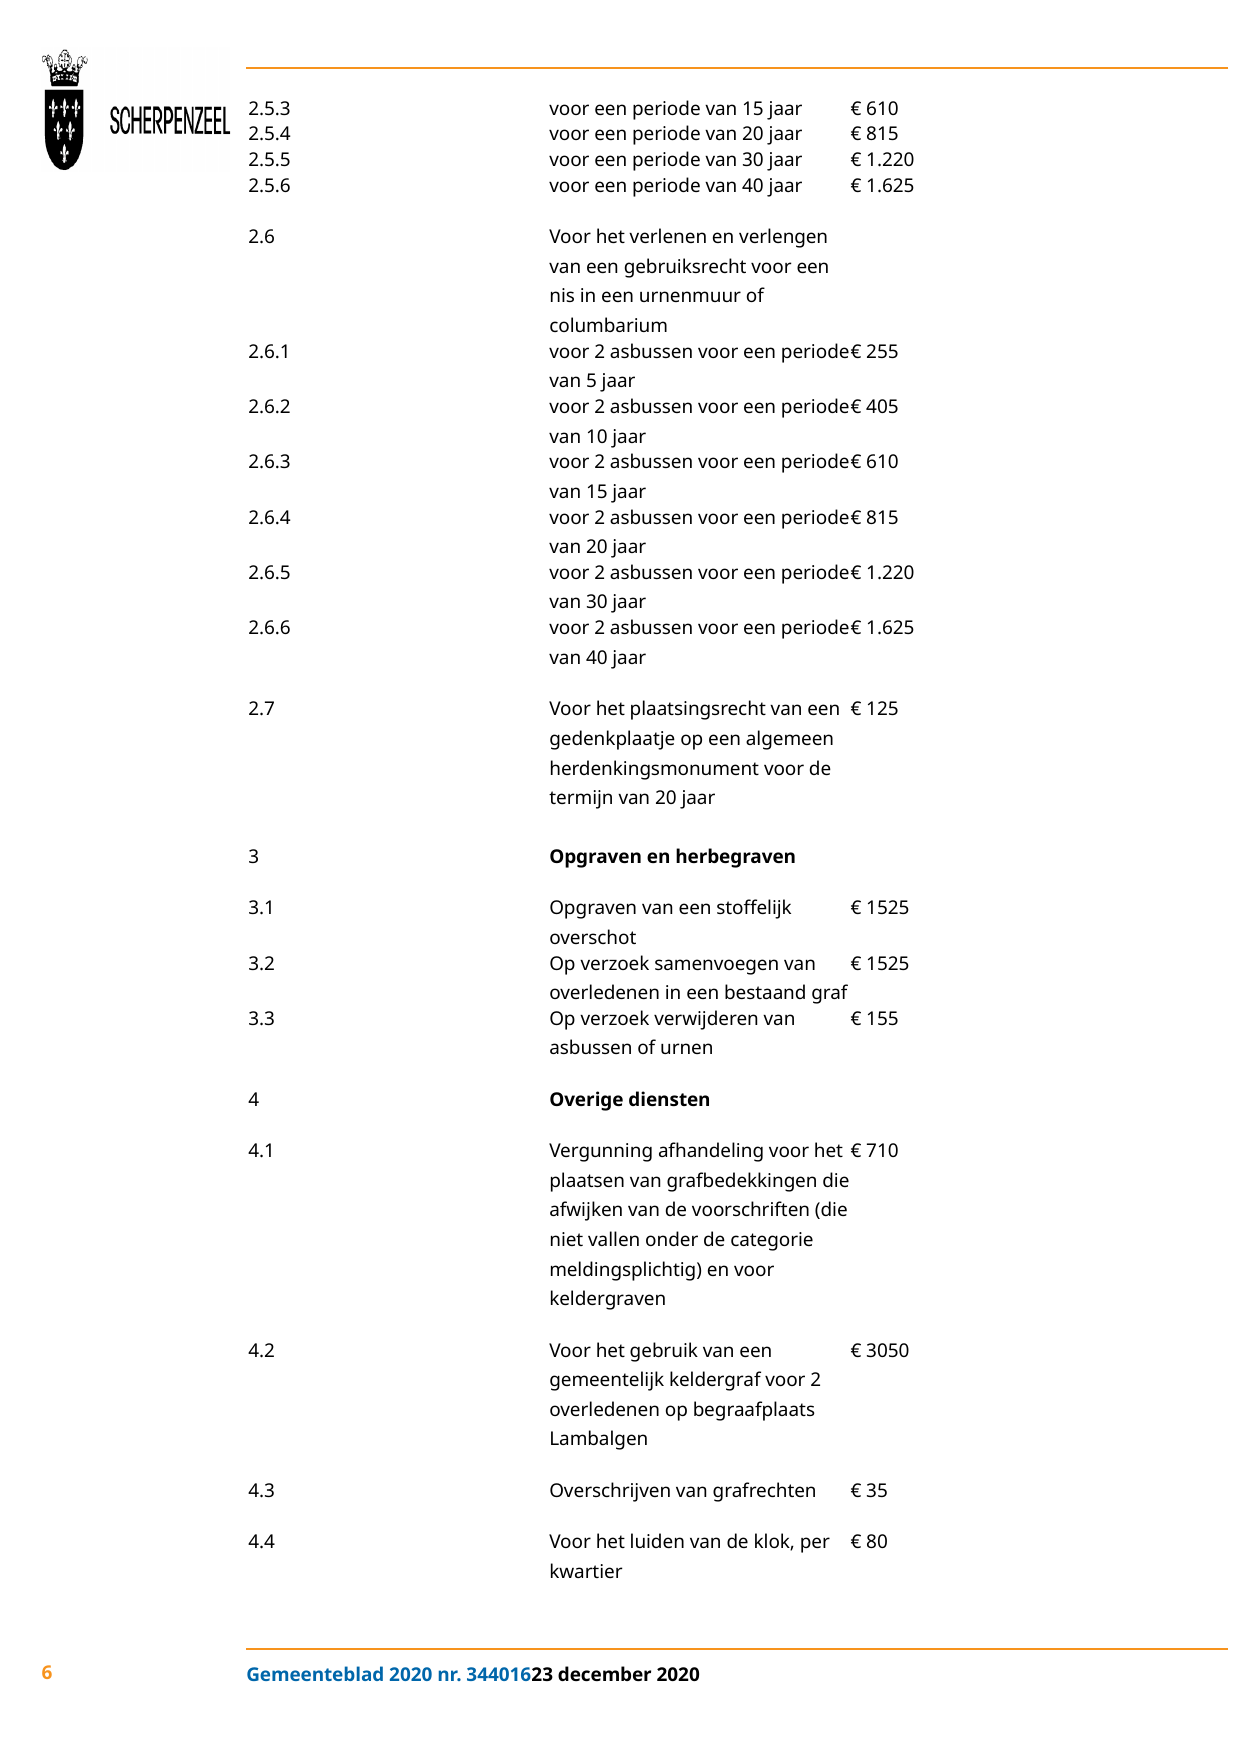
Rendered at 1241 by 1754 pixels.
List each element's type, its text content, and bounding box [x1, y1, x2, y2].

table_cell € 1.625 [850, 615, 1152, 670]
table_cell 2.6.5 [248, 559, 549, 614]
table_cell € 610 [850, 449, 1152, 504]
table_cell [850, 869, 1152, 894]
table_cell [850, 249, 1152, 338]
table_cell € 155 [850, 1005, 1152, 1060]
table_cell voor 2 asbussen voor een periode van 10 jaar [549, 393, 850, 448]
table_cell voor een periode van 20 jaar [549, 121, 850, 146]
table_cell € 710 [850, 1138, 1152, 1311]
table_cell 2.6.4 [248, 504, 549, 559]
table_cell Voor het gebruik van een gemeentelijk keldergraf voor 2 overledenen op begraafplaats Lambalgen [549, 1337, 850, 1451]
table_cell [248, 670, 1152, 696]
table_cell [850, 1086, 1152, 1112]
table_cell 2.6.2 [248, 393, 549, 448]
table_cell € 1525 [850, 950, 1152, 1005]
table_header 3 [248, 843, 549, 869]
table_cell 2.6.3 [248, 449, 549, 504]
table_cell voor 2 asbussen voor een periode van 20 jaar [549, 504, 850, 559]
table_cell voor 2 asbussen voor een periode van 5 jaar [549, 338, 850, 393]
table_cell 4.1 [248, 1138, 549, 1311]
table_cell [850, 224, 1152, 249]
table_cell 4.4 [248, 1529, 549, 1584]
table_cell € 405 [850, 393, 1152, 448]
table_cell 2.6.1 [248, 338, 549, 393]
table_cell 3.3 [248, 1005, 549, 1060]
table_cell Voor het plaatsingsrecht van een gedenkplaatje op een algemeen herdenkingsmonument voor de termijn van 20 jaar [549, 696, 850, 810]
table_cell 2.6 [248, 224, 549, 249]
table_cell € 1525 [850, 894, 1152, 950]
table_cell € 815 [850, 504, 1152, 559]
table_cell 2.5.4 [248, 121, 549, 146]
table_cell 4 [248, 1086, 549, 1112]
table_cell voor een periode van 30 jaar [549, 146, 850, 172]
table_cell Opgraven van een stoffelijk overschot [549, 894, 850, 950]
table_cell Vergunning afhandeling voor het plaatsen van grafbedekkingen die afwijken van de voorschriften (die niet vallen onder de categorie meldingsplichtig) en voor keldergraven [549, 1138, 850, 1311]
table_cell 4.2 [248, 1337, 549, 1451]
table_cell € 1.625 [850, 172, 1152, 198]
table_cell € 1.220 [850, 146, 1152, 172]
table_cell voor 2 asbussen voor een periode van 30 jaar [549, 559, 850, 614]
table_cell 2.5.3 [248, 95, 549, 121]
table_cell voor 2 asbussen voor een periode van 15 jaar [549, 449, 850, 504]
table_header [850, 843, 1152, 869]
table_cell 3.1 [248, 894, 549, 950]
table_cell Overige diensten [549, 1086, 850, 1137]
table_cell 3.2 [248, 950, 549, 1005]
table_cell € 3050 [850, 1337, 1152, 1451]
table_cell [248, 1451, 1152, 1477]
table_cell Voor het luiden van de klok, per kwartier [549, 1529, 850, 1584]
table_header Opgraven en herbegraven [549, 843, 850, 894]
table_cell Op verzoek samenvoegen van overledenen in een bestaand graf [549, 950, 850, 1005]
table_cell [248, 1060, 1152, 1086]
table_cell € 610 [850, 95, 1152, 121]
table_cell Op verzoek verwijderen van asbussen of urnen [549, 1005, 850, 1060]
table_cell [248, 721, 549, 810]
table_cell € 125 [850, 696, 1152, 721]
table_cell [248, 249, 549, 338]
table_cell [248, 1311, 1152, 1337]
table_cell 2.5.6 [248, 172, 549, 198]
table_cell 4.3 [248, 1477, 549, 1503]
table_cell voor een periode van 15 jaar [549, 95, 850, 121]
table_cell [248, 198, 1152, 223]
table_cell 2.6.6 [248, 615, 549, 670]
table_cell € 80 [850, 1529, 1152, 1584]
table_cell € 35 [850, 1477, 1152, 1503]
table_cell € 255 [850, 338, 1152, 393]
table_cell Overschrijven van grafrechten [549, 1477, 850, 1503]
table_cell [248, 1112, 549, 1137]
table_cell voor 2 asbussen voor een periode van 40 jaar [549, 615, 850, 670]
table_cell [850, 1112, 1152, 1137]
table_cell [248, 869, 549, 894]
table_cell 2.7 [248, 696, 549, 721]
table_cell € 1.220 [850, 559, 1152, 614]
table_cell [850, 721, 1152, 810]
table_cell 2.5.5 [248, 146, 549, 172]
table_cell voor een periode van 40 jaar [549, 172, 850, 198]
table_cell Voor het verlenen en verlengen van een gebruiksrecht voor een nis in een urnenmuur of columbarium [549, 224, 850, 338]
table_cell [248, 1503, 1152, 1528]
table_cell [248, 1584, 1152, 1609]
picture [41, 47, 231, 172]
table_cell € 815 [850, 121, 1152, 146]
